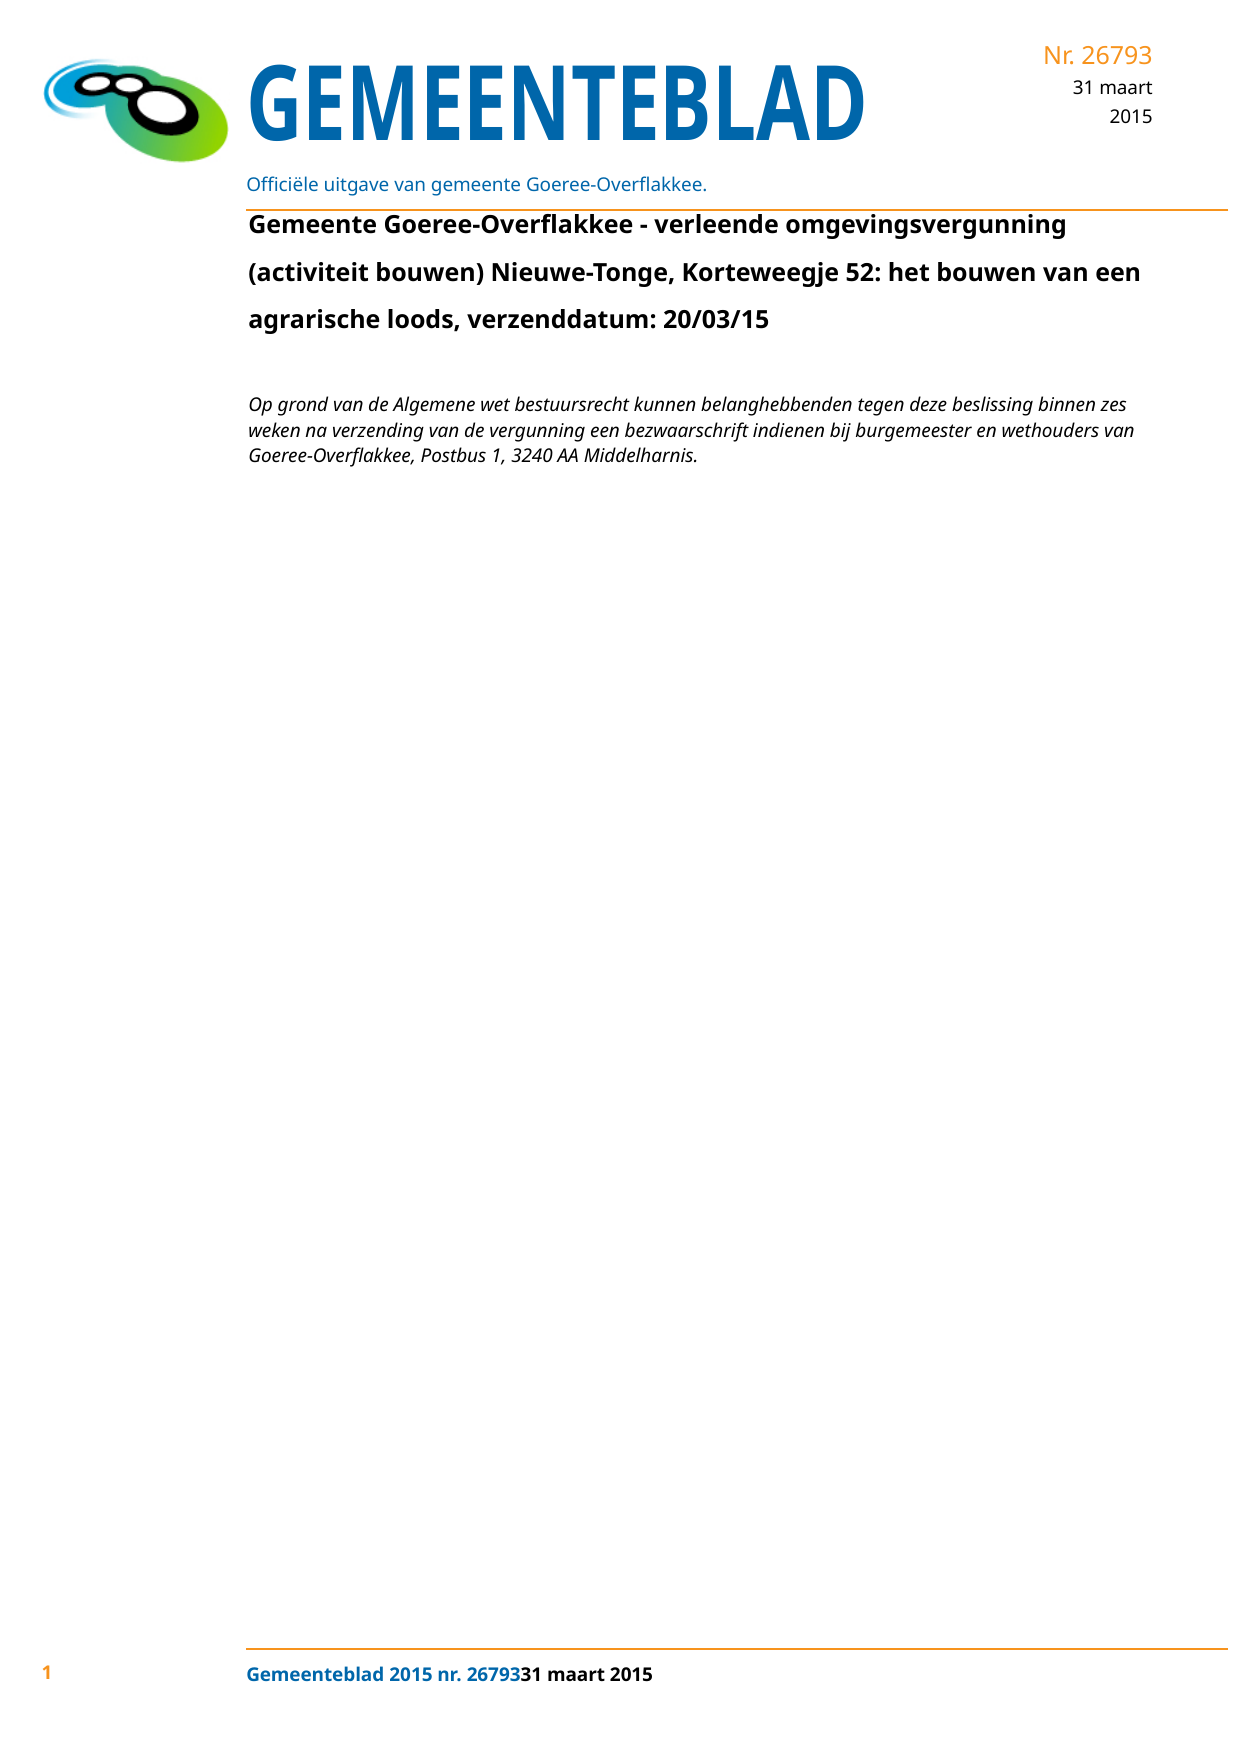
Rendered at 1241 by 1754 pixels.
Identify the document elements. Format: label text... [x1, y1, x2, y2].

text Gemeente Goeree-Overflakkee - verleende omgevingsvergunning (activiteit bouwen) Nieuwe-Tonge, Korteweegje 52: het bouwen van een agrarische loods, verzenddatum: 20/03/15 [248, 211, 1152, 336]
picture [41, 47, 231, 172]
text Op grond van de Algemene wet bestuursrecht kunnen belanghebbenden tegen deze beslissing binnen zes weken na verzending van de vergunning een bezwaarschrift indienen bij burgemeester en wethouders van Goeree-Overflakkee, Postbus 1, 3240 AA Middelharnis. [248, 391, 1152, 468]
